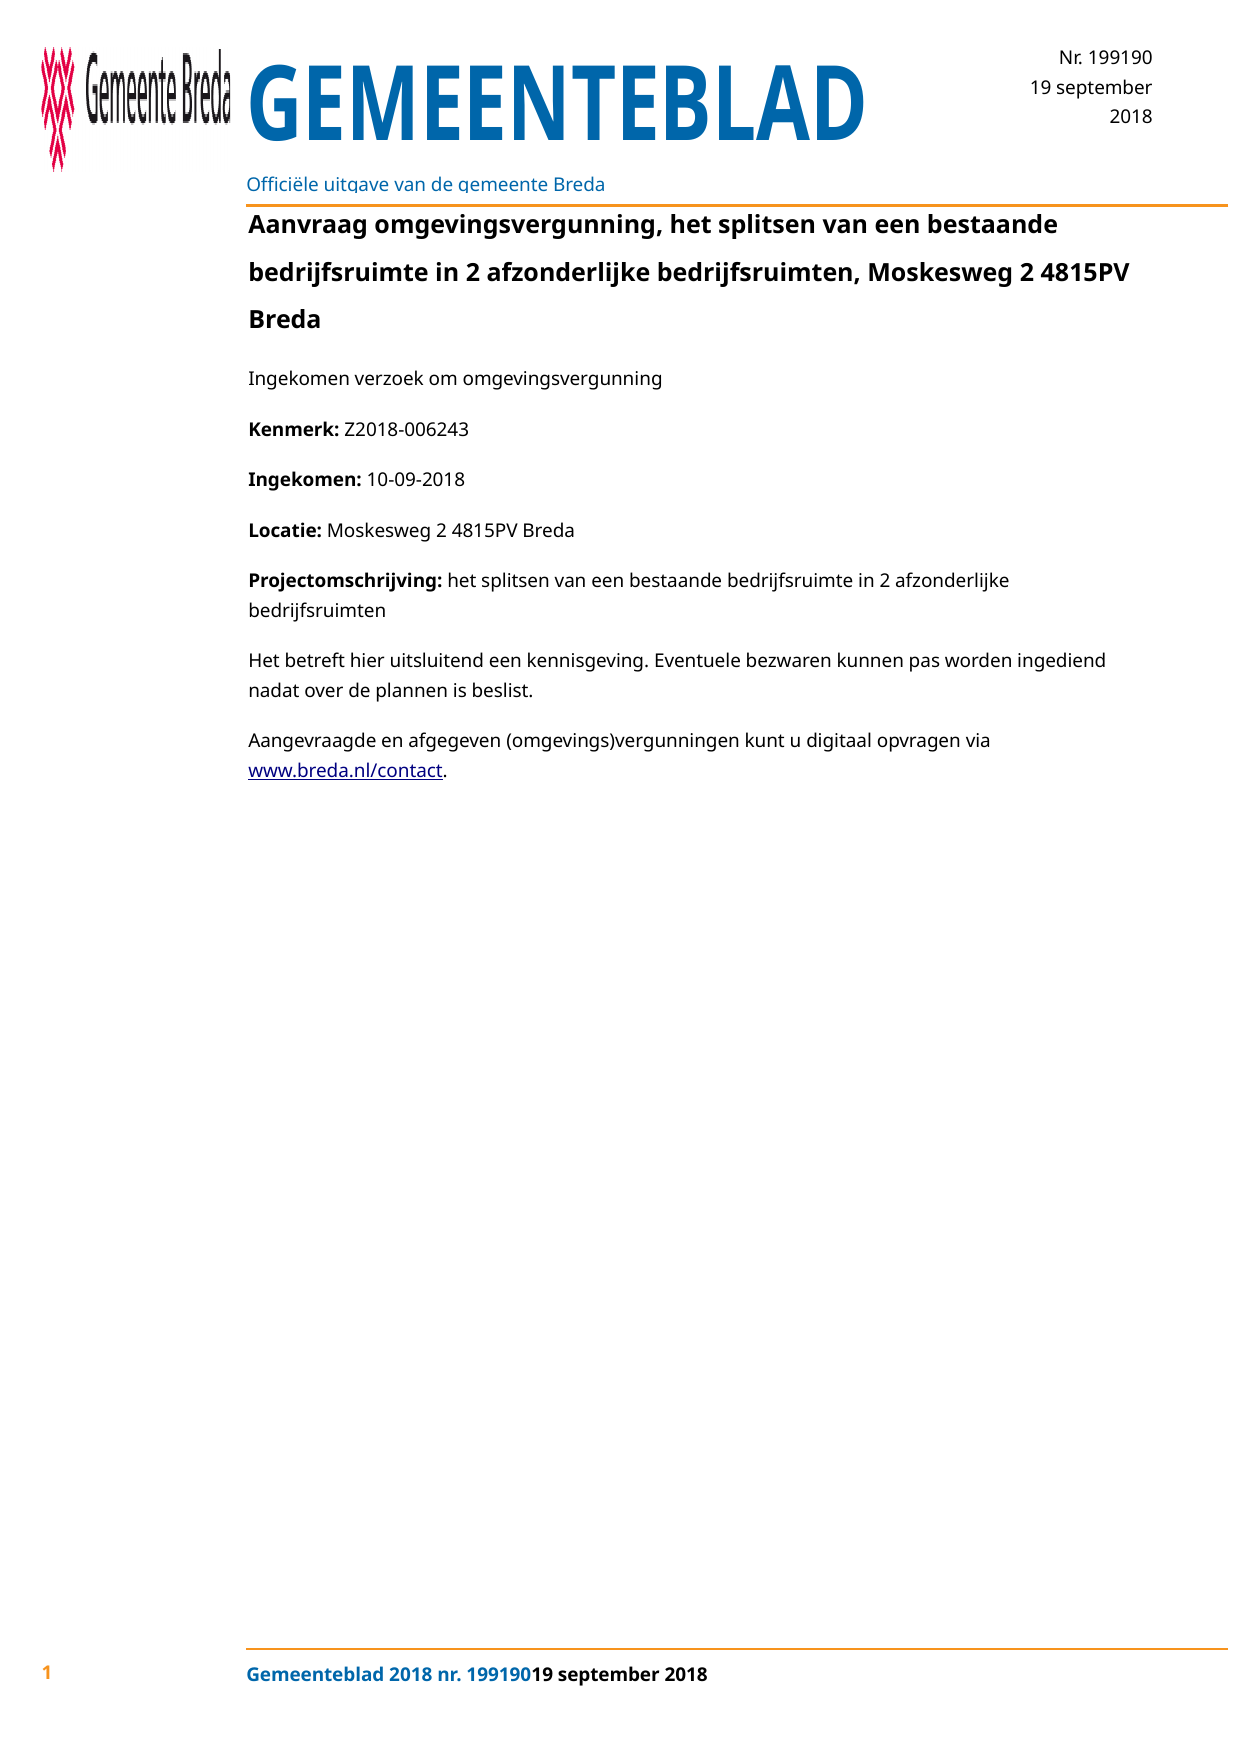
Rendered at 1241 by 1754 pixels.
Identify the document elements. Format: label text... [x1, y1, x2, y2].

text Projectomschrijving: het splitsen van een bestaande bedrijfsruimte in 2 afzonderlijke bedrijfsruimten [248, 567, 1152, 622]
text Ingekomen: 10-09-2018 [248, 466, 1152, 492]
picture [41, 47, 231, 172]
text Ingekomen verzoek om omgevingsvergunning [248, 366, 1152, 391]
text Aanvraag omgevingsvergunning, het splitsen van een bestaande bedrijfsruimte in 2 afzonderlijke bedrijfsruimten, Moskesweg 2 4815PV Breda [248, 207, 1152, 336]
text Aangevraagde en afgegeven (omgevings)vergunningen kunt u digitaal opvragen via www.breda.nl/contact. [248, 727, 1152, 782]
text Het betreft hier uitsluitend een kennisgeving. Eventuele bezwaren kunnen pas worden ingediend nadat over de plannen is beslist. [248, 647, 1152, 702]
text Kenmerk: Z2018-006243 [248, 416, 1152, 442]
text Locatie: Moskesweg 2 4815PV Breda [248, 517, 1152, 542]
